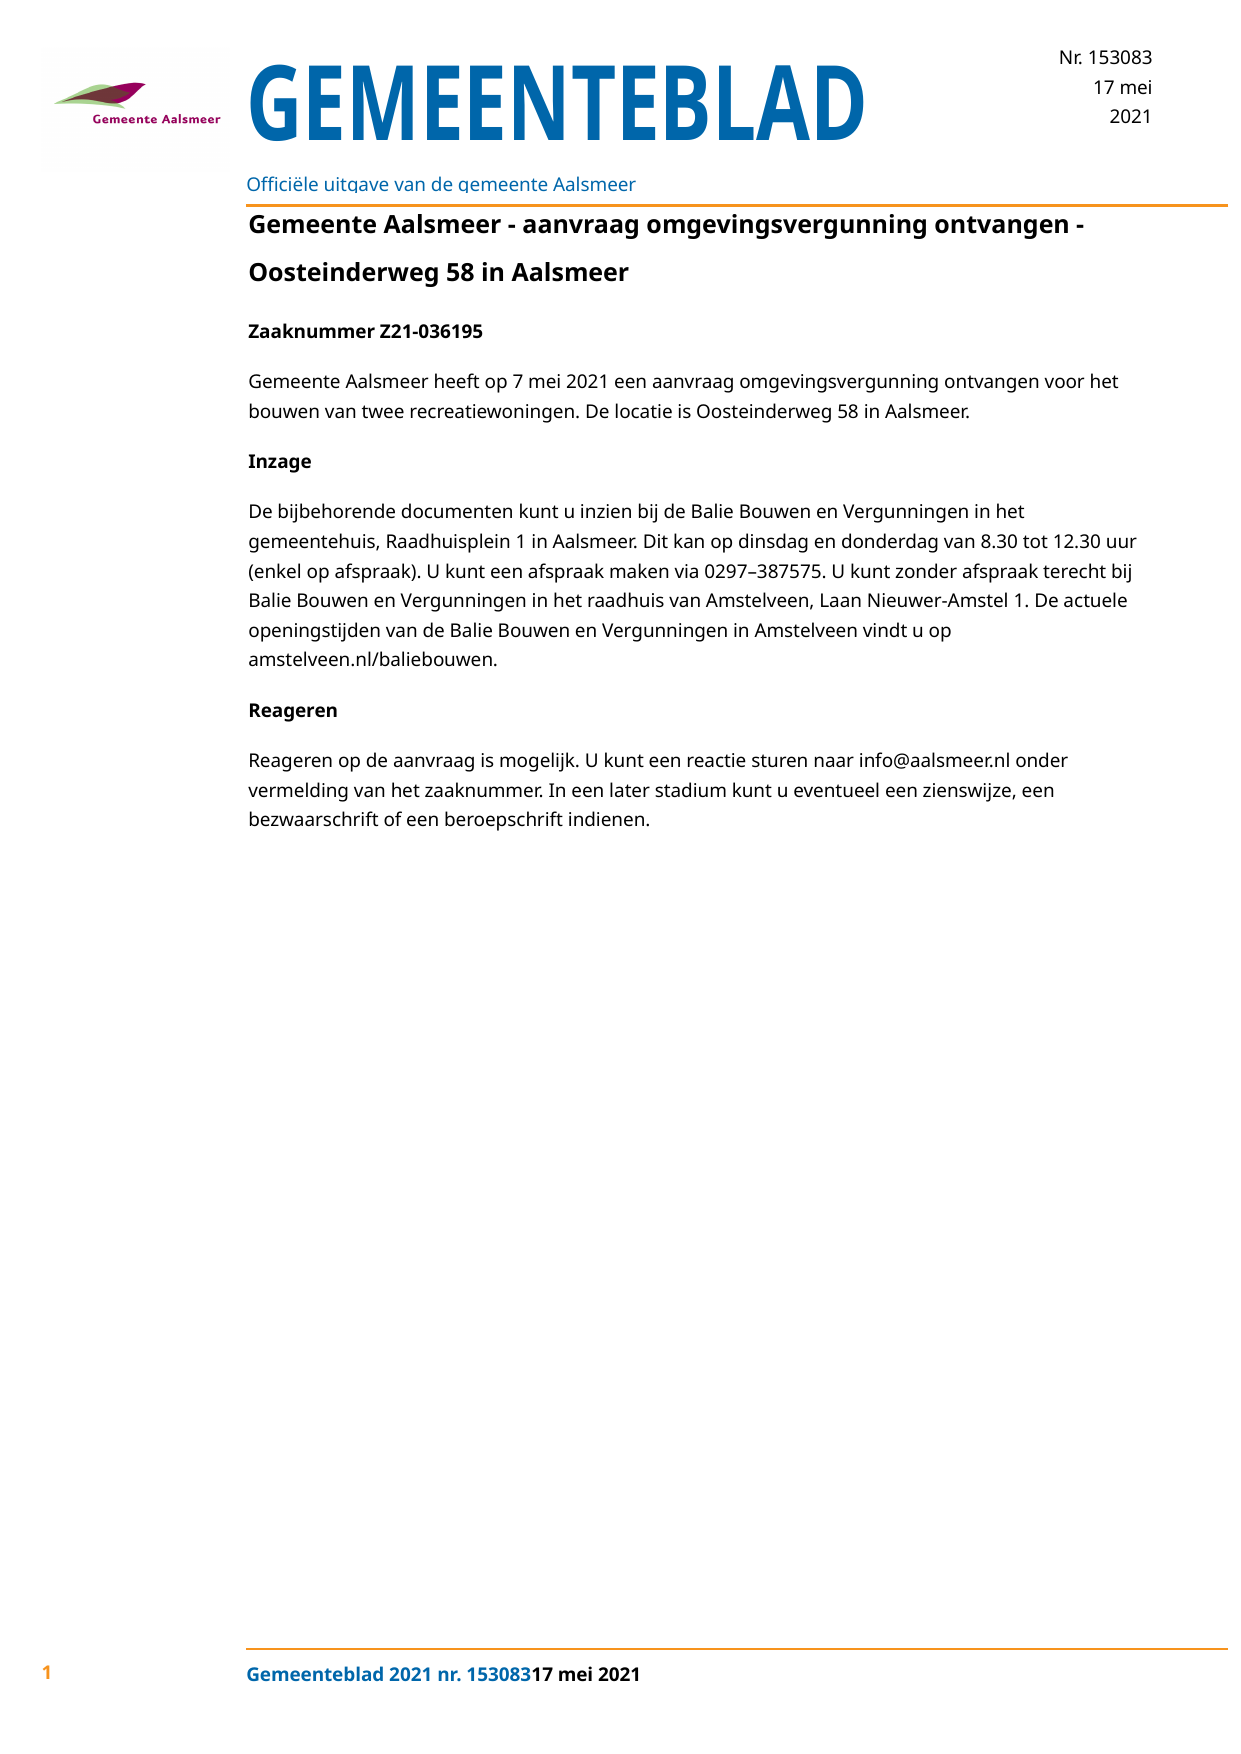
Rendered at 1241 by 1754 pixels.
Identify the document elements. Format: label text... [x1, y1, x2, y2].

picture [41, 47, 231, 172]
text Reageren [248, 697, 1152, 723]
text Reageren op de aanvraag is mogelijk. U kunt een reactie sturen naar info@aalsmeer.nl onder vermelding van het zaaknummer. In een later stadium kunt u eventueel een zienswijze, een bezwaarschrift of een beroepschrift indienen. [248, 747, 1152, 832]
text Gemeente Aalsmeer heeft op 7 mei 2021 een aanvraag omgevingsvergunning ontvangen voor het bouwen van twee recreatiewoningen. De locatie is Oosteinderweg 58 in Aalsmeer. [248, 368, 1152, 424]
text Inzage [248, 448, 1152, 474]
text De bijbehorende documenten kunt u inzien bij de Balie Bouwen en Vergunningen in het gemeentehuis, Raadhuisplein 1 in Aalsmeer. Dit kan op dinsdag en donderdag van 8.30 tot 12.30 uur (enkel op afspraak). U kunt een afspraak maken via 0297–387575. U kunt zonder afspraak terecht bij Balie Bouwen en Vergunningen in het raadhuis van Amstelveen, Laan Nieuwer-Amstel 1. De actuele openingstijden van de Balie Bouwen en Vergunningen in Amstelveen vindt u op amstelveen.nl/baliebouwen. [248, 499, 1152, 672]
text Zaaknummer Z21-036195 [248, 318, 1152, 344]
text Gemeente Aalsmeer - aanvraag omgevingsvergunning ontvangen - Oosteinderweg 58 in Aalsmeer [248, 207, 1152, 288]
